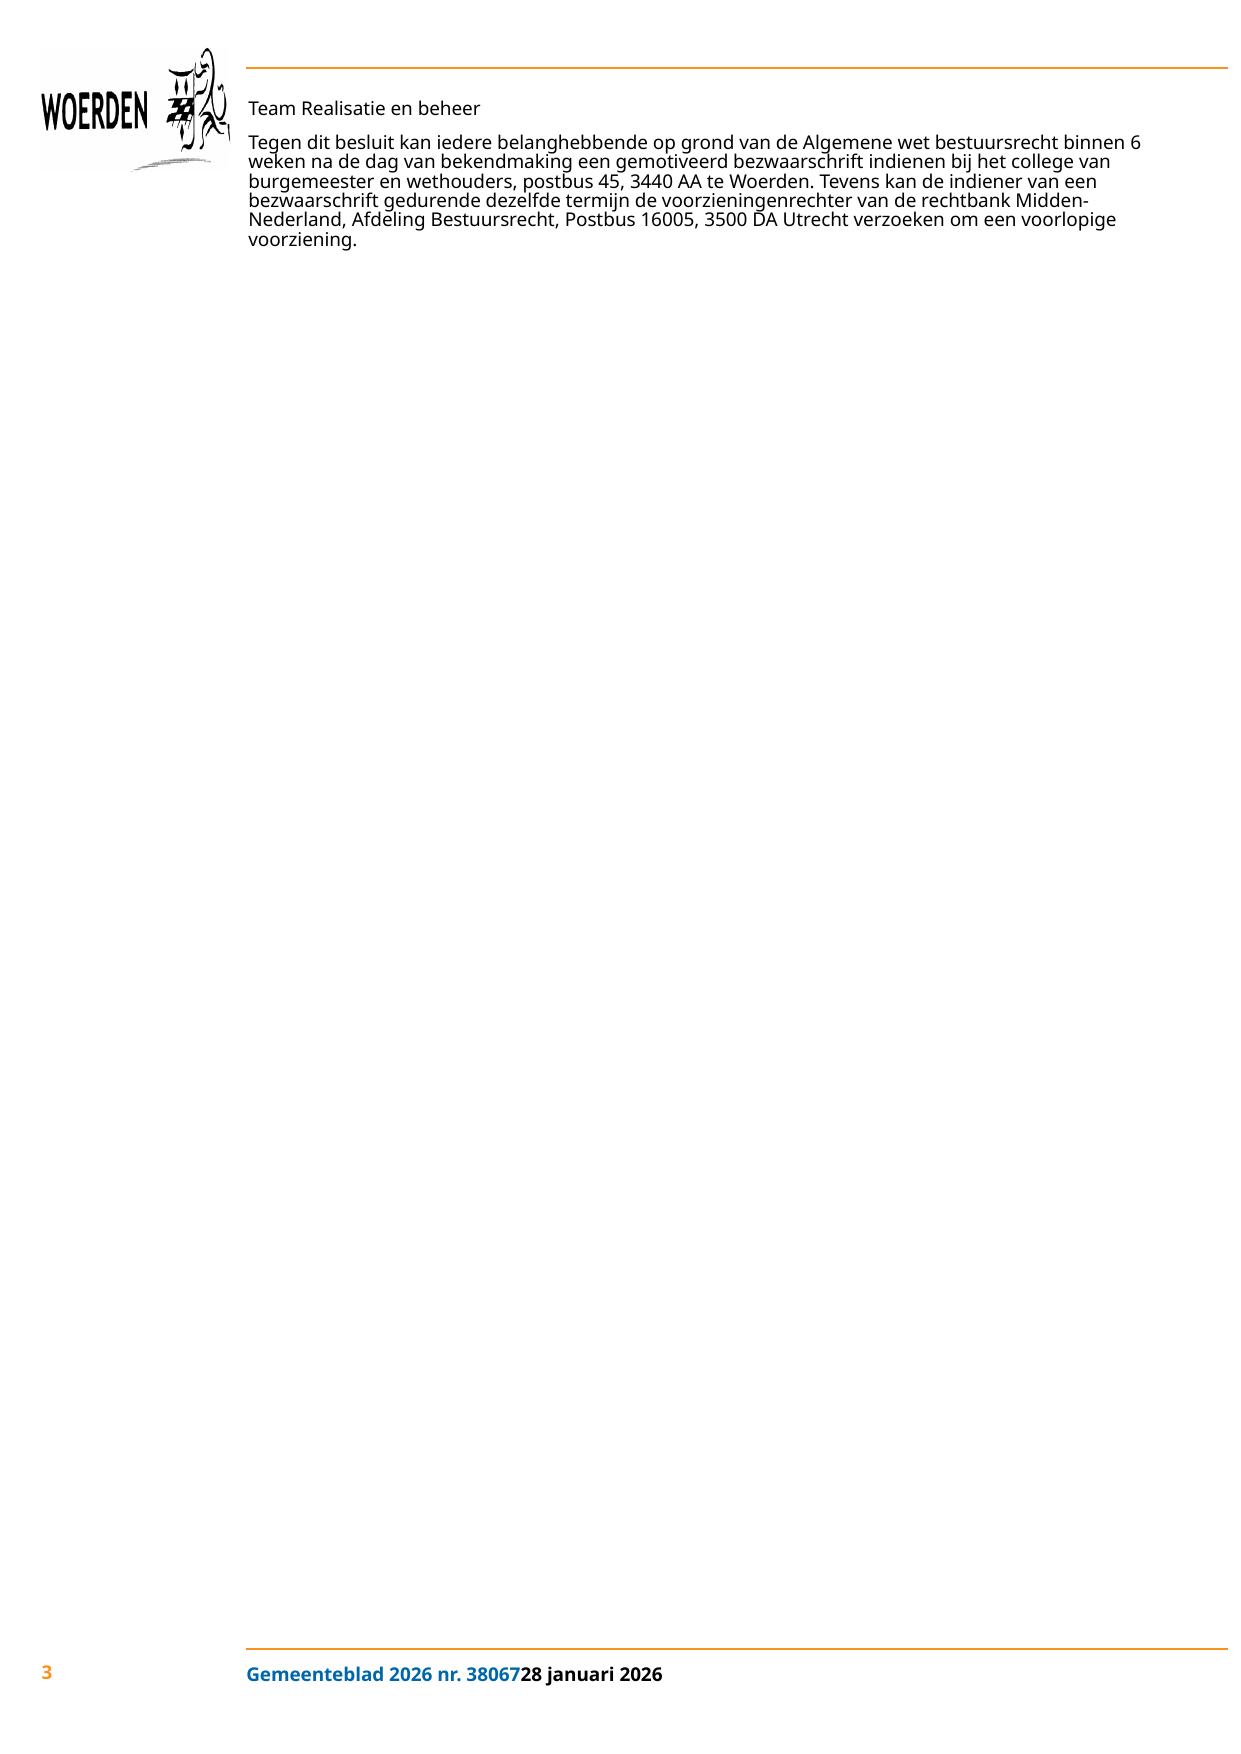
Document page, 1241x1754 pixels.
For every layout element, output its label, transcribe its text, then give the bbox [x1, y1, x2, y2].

text Team Realisatie en beheer [248, 95, 1152, 121]
picture [41, 47, 231, 172]
text Tegen dit besluit kan iedere belanghebbende op grond van de Algemene wet bestuursrecht binnen 6 weken na de dag van bekendmaking een gemotiveerd bezwaarschrift indienen bij het college van burgemeester en wethouders, postbus 45, 3440 AA te Woerden. Tevens kan de indiener van een bezwaarschrift gedurende dezelfde termijn de voorzieningenrechter van de rechtbank Midden-Nederland, Afdeling Bestuursrecht, Postbus 16005, 3500 DA Utrecht verzoeken om een voorlopige voorziening. [248, 134, 1152, 250]
